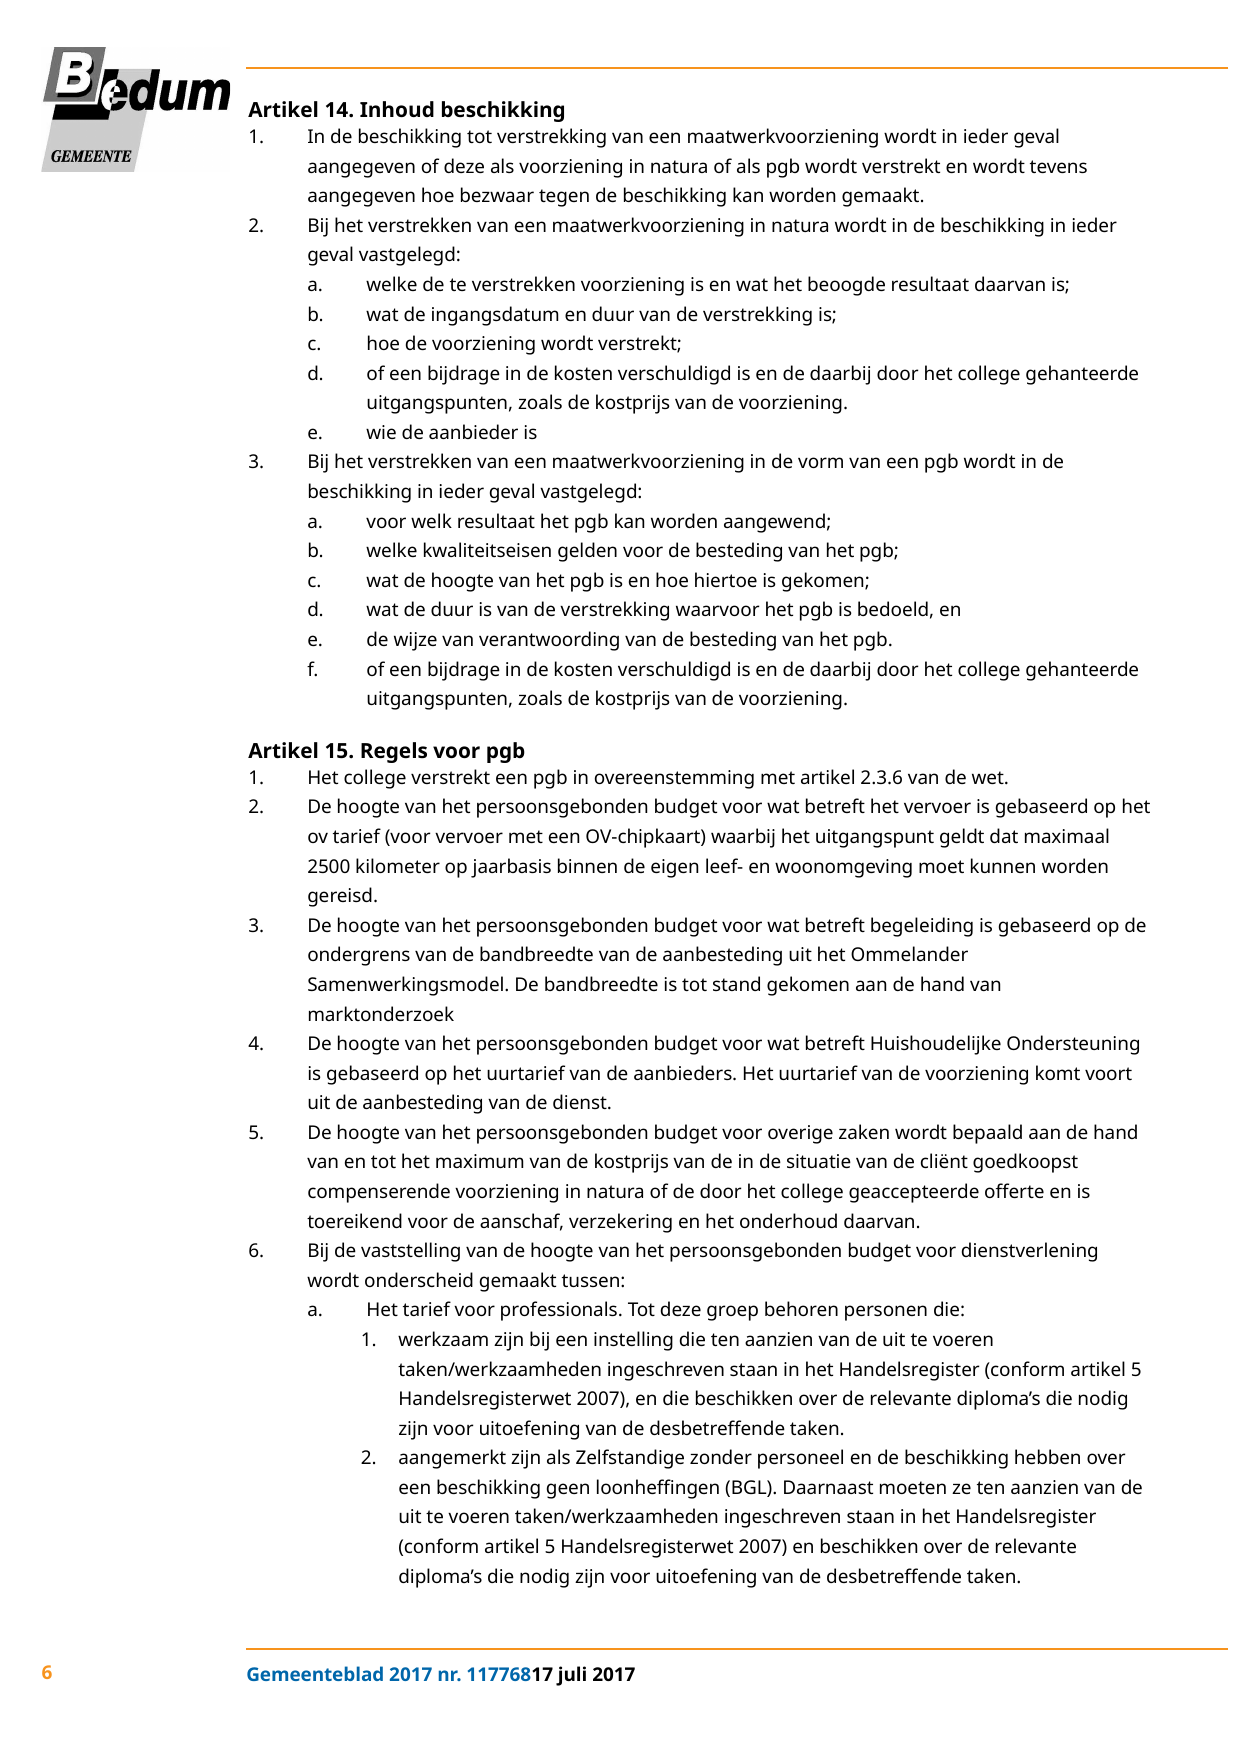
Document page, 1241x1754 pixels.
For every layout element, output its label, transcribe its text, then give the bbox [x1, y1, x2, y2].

list wat de ingangsdatum en duur van de verstrekking is; [307, 301, 1152, 326]
list De hoogte van het persoonsgebonden budget voor overige zaken wordt bepaald aan de hand van en tot het maximum van de kostprijs van de in de situatie van de cliënt goedkoopst compenserende voorziening in natura of de door het college geaccepteerde offerte en is toereikend voor de aanschaf, verzekering en het onderhoud daarvan. [248, 1119, 1152, 1234]
list voor welk resultaat het pgb kan worden aangewend; [307, 508, 1152, 533]
list werkzaam zijn bij een instelling die ten aanzien van de uit te voeren taken/werkzaamheden ingeschreven staan in het Handelsregister (conform artikel 5 Handelsregisterwet 2007), en die beschikken over de relevante diploma’s die nodig zijn voor uitoefening van de desbetreffende taken. [361, 1326, 1152, 1441]
list In de beschikking tot verstrekking van een maatwerkvoorziening wordt in ieder geval aangegeven of deze als voorziening in natura of als pgb wordt verstrekt en wordt tevens aangegeven hoe bezwaar tegen de beschikking kan worden gemaakt. [248, 123, 1152, 208]
list welke kwaliteitseisen gelden voor de besteding van het pgb; [307, 537, 1152, 563]
list Bij het verstrekken van een maatwerkvoorziening in natura wordt in de beschikking in ieder geval vastgelegd: [248, 212, 1152, 267]
list Het college verstrekt een pgb in overeenstemming met artikel 2.3.6 van de wet. [248, 764, 1152, 790]
list De hoogte van het persoonsgebonden budget voor wat betreft begeleiding is gebaseerd op de ondergrens van de bandbreedte van de aanbesteding uit het Ommelander Samenwerkingsmodel. De bandbreedte is tot stand gekomen aan de hand van marktonderzoek [248, 912, 1152, 1027]
list hoe de voorziening wordt verstrekt; [307, 330, 1152, 356]
list welke de te verstrekken voorziening is en wat het beoogde resultaat daarvan is; [307, 271, 1152, 297]
list Het tarief voor professionals. Tot deze groep behoren personen die: [307, 1297, 1152, 1322]
list De hoogte van het persoonsgebonden budget voor wat betreft Huishoudelijke Ondersteuning is gebaseerd op het uurtarief van de aanbieders. Het uurtarief van de voorziening komt voort uit de aanbesteding van de dienst. [248, 1030, 1152, 1115]
list De hoogte van het persoonsgebonden budget voor wat betreft het vervoer is gebaseerd op het ov tarief (voor vervoer met een OV-chipkaart) waarbij het uitgangspunt geldt dat maximaal 2500 kilometer op jaarbasis binnen de eigen leef- en woonomgeving moet kunnen worden gereisd. [248, 794, 1152, 908]
list of een bijdrage in de kosten verschuldigd is en de daarbij door het college gehanteerde uitgangspunten, zoals de kostprijs van de voorziening. [307, 360, 1152, 415]
text Artikel 15. Regels voor pgb [248, 736, 1152, 764]
list aangemerkt zijn als Zelfstandige zonder personeel en de beschikking hebben over een beschikking geen loonheffingen (BGL). Daarnaast moeten ze ten aanzien van de uit te voeren taken/werkzaamheden ingeschreven staan in het Handelsregister (conform artikel 5 Handelsregisterwet 2007) en beschikken over de relevante diploma’s die nodig zijn voor uitoefening van de desbetreffende taken. [361, 1444, 1152, 1589]
text Artikel 14. Inhoud beschikking [248, 95, 1152, 123]
list wie de aanbieder is [307, 419, 1152, 445]
picture [41, 47, 231, 172]
list Bij de vaststelling van de hoogte van het persoonsgebonden budget voor dienstverlening wordt onderscheid gemaakt tussen: [248, 1237, 1152, 1293]
list wat de hoogte van het pgb is en hoe hiertoe is gekomen; [307, 567, 1152, 593]
list de wijze van verantwoording van de besteding van het pgb. [307, 626, 1152, 652]
list of een bijdrage in de kosten verschuldigd is en de daarbij door het college gehanteerde uitgangspunten, zoals de kostprijs van de voorziening. [307, 656, 1152, 711]
list Bij het verstrekken van een maatwerkvoorziening in de vorm van een pgb wordt in de beschikking in ieder geval vastgelegd: [248, 449, 1152, 504]
list wat de duur is van de verstrekking waarvoor het pgb is bedoeld, en [307, 597, 1152, 622]
